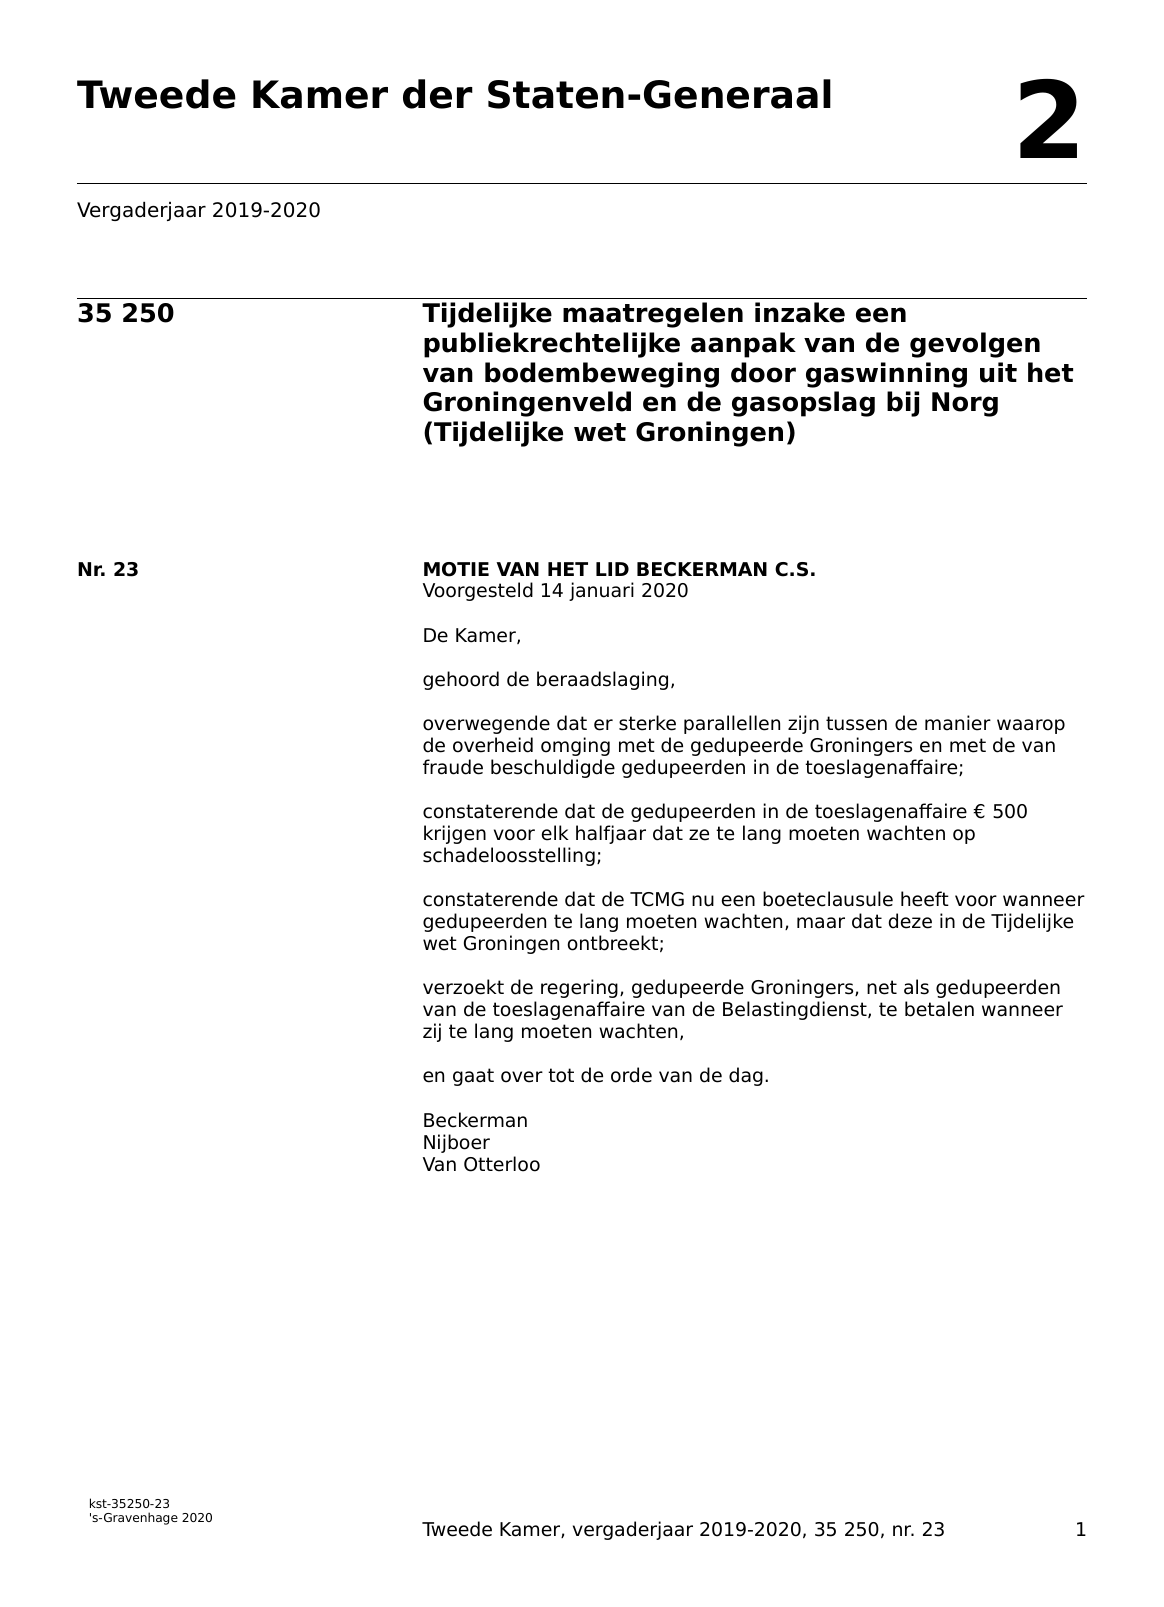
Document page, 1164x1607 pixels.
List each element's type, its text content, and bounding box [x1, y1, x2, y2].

text Beckerman [422, 1109, 1087, 1132]
text De Kamer, [422, 624, 1087, 647]
text 's-Gravenhage 2020 [88, 1511, 323, 1525]
text overwegende dat er sterke parallellen zijn tussen de manier waarop de overheid omging met de gedupeerde Groningers en met de van fraude beschuldigde gedupeerden in de toeslagenaffaire; [422, 713, 1087, 779]
text Van Otterloo [422, 1153, 1087, 1176]
text verzoekt de regering, gedupeerde Groningers, net als gedupeerden van de toeslagenaffaire van de Belastingdienst, te betalen wanneer zij te lang moeten wachten, [422, 977, 1087, 1043]
text Nijboer [422, 1132, 1087, 1153]
text kst-35250-23 [88, 1497, 323, 1511]
text Voorgesteld 14 januari 2020 [422, 580, 1087, 602]
subtitle 35 250 Tijdelijke maatregelen inzake een publiekrechtelijke aanpak van de gevolgen van bodembeweging door gaswinning uit het Groningenveld en de gasopslag bij Norg (Tijdelijke wet Groningen) [77, 299, 1087, 447]
table_header Tweede Kamer der Staten-Generaal [77, 59, 886, 183]
subtitle Nr. 23 MOTIE VAN HET LID BECKERMAN C.S. [77, 558, 1087, 580]
text constaterende dat de TCMG nu een boeteclausule heeft voor wanneer gedupeerden te lang moeten wachten, maar dat deze in de Tijdelijke wet Groningen ontbreekt; [422, 889, 1087, 955]
text constaterende dat de gedupeerden in de toeslagenaffaire € 500 krijgen voor elk halfjaar dat ze te lang moeten wachten op schadeloosstelling; [422, 801, 1087, 867]
table_cell Vergaderjaar 2019-2020 [77, 184, 1087, 298]
text gehoord de beraadslaging, [422, 669, 1087, 691]
table_header 2 [886, 59, 1087, 183]
text en gaat over tot de orde van de dag. [422, 1065, 1087, 1087]
